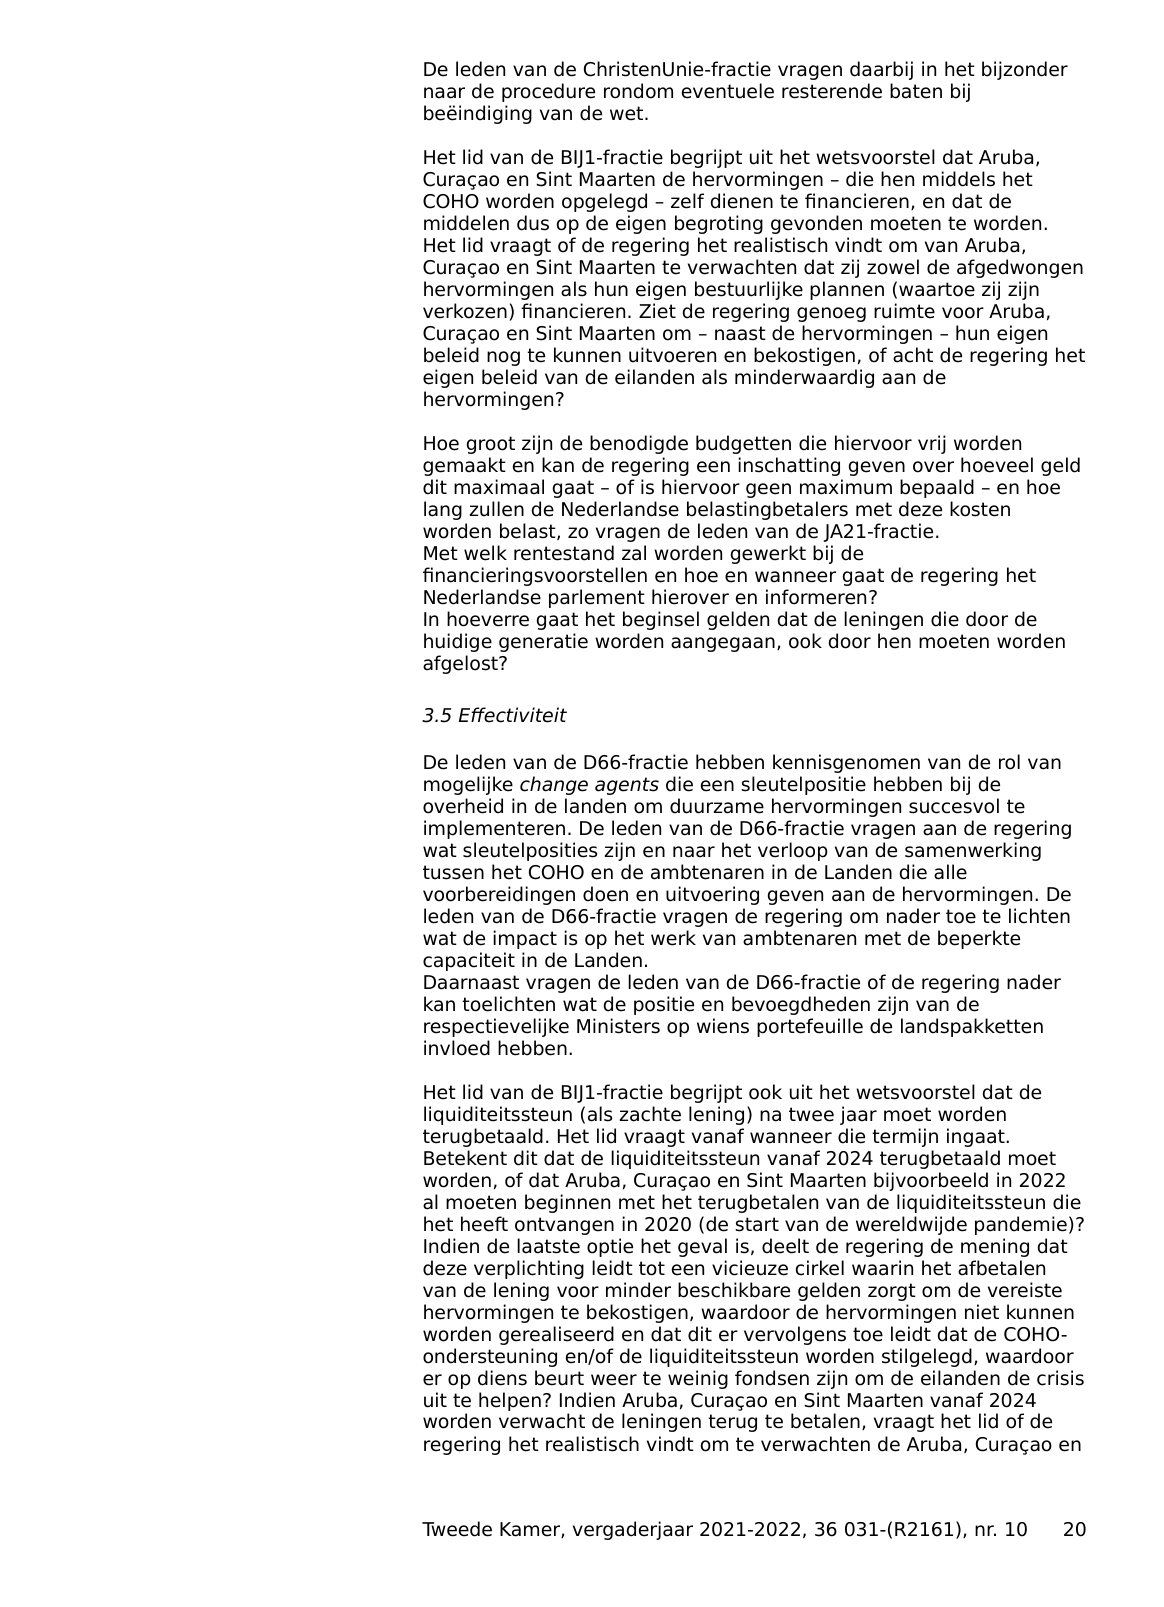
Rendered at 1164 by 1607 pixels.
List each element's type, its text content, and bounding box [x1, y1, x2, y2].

text De leden van de ChristenUnie-fractie vragen daarbij in het bijzonder naar de procedure rondom eventuele resterende baten bij beëindiging van de wet. [422, 59, 1087, 125]
text Daarnaast vragen de leden van de D66-fractie of de regering nader kan toelichten wat de positie en bevoegdheden zijn van de respectievelijke Ministers op wiens portefeuille de landspakketten invloed hebben. [422, 972, 1087, 1059]
subtitle 3.5 Effectiviteit [422, 705, 1087, 727]
text Het lid van de BIJ1-fractie begrijpt uit het wetsvoorstel dat Aruba, Curaçao en Sint Maarten de hervormingen – die hen middels het COHO worden opgelegd – zelf dienen te financieren, en dat de middelen dus op de eigen begroting gevonden moeten te worden. Het lid vraagt of de regering het realistisch vindt om van Aruba, Curaçao en Sint Maarten te verwachten dat zij zowel de afgedwongen hervormingen als hun eigen bestuurlijke plannen (waartoe zij zijn verkozen) financieren. Ziet de regering genoeg ruimte voor Aruba, Curaçao en Sint Maarten om – naast de hervormingen – hun eigen beleid nog te kunnen uitvoeren en bekostigen, of acht de regering het eigen beleid van de eilanden als minderwaardig aan de hervormingen? [422, 147, 1087, 411]
text Het lid van de BIJ1-fractie begrijpt ook uit het wetsvoorstel dat de liquiditeitssteun (als zachte lening) na twee jaar moet worden terugbetaald. Het lid vraagt vanaf wanneer die termijn ingaat. Betekent dit dat de liquiditeitssteun vanaf 2024 terugbetaald moet worden, of dat Aruba, Curaçao en Sint Maarten bijvoorbeeld in 2022 al moeten beginnen met het terugbetalen van de liquiditeitssteun die het heeft ontvangen in 2020 (de start van de wereldwijde pandemie)? Indien de laatste optie het geval is, deelt de regering de mening dat deze verplichting leidt tot een vicieuze cirkel waarin het afbetalen van de lening voor minder beschikbare gelden zorgt om de vereiste hervormingen te bekostigen, waardoor de hervormingen niet kunnen worden gerealiseerd en dat dit er vervolgens toe leidt dat de COHO-ondersteuning en/of de liquiditeitssteun worden stilgelegd, waardoor er op diens beurt weer te weinig fondsen zijn om de eilanden de crisis uit te helpen? Indien Aruba, Curaçao en Sint Maarten vanaf 2024 worden verwacht de leningen terug te betalen, vraagt het lid of de regering het realistisch vindt om te verwachten de Aruba, Curaçao en [422, 1082, 1087, 1455]
text Hoe groot zijn de benodigde budgetten die hiervoor vrij worden gemaakt en kan de regering een inschatting geven over hoeveel geld dit maximaal gaat – of is hiervoor geen maximum bepaald – en hoe lang zullen de Nederlandse belastingbetalers met deze kosten worden belast, zo vragen de leden van de JA21-fractie. [422, 433, 1087, 543]
text In hoeverre gaat het beginsel gelden dat de leningen die door de huidige generatie worden aangegaan, ook door hen moeten worden afgelost? [422, 609, 1087, 675]
text De leden van de D66-fractie hebben kennisgenomen van de rol van mogelijke change agents die een sleutelpositie hebben bij de overheid in de landen om duurzame hervormingen succesvol te implementeren. De leden van de D66-fractie vragen aan de regering wat sleutelposities zijn en naar het verloop van de samenwerking tussen het COHO en de ambtenaren in de Landen die alle voorbereidingen doen en uitvoering geven aan de hervormingen. De leden van de D66-fractie vragen de regering om nader toe te lichten wat de impact is op het werk van ambtenaren met de beperkte capaciteit in de Landen. [422, 752, 1087, 972]
text Met welk rentestand zal worden gewerkt bij de financieringsvoorstellen en hoe en wanneer gaat de regering het Nederlandse parlement hierover en informeren? [422, 543, 1087, 609]
